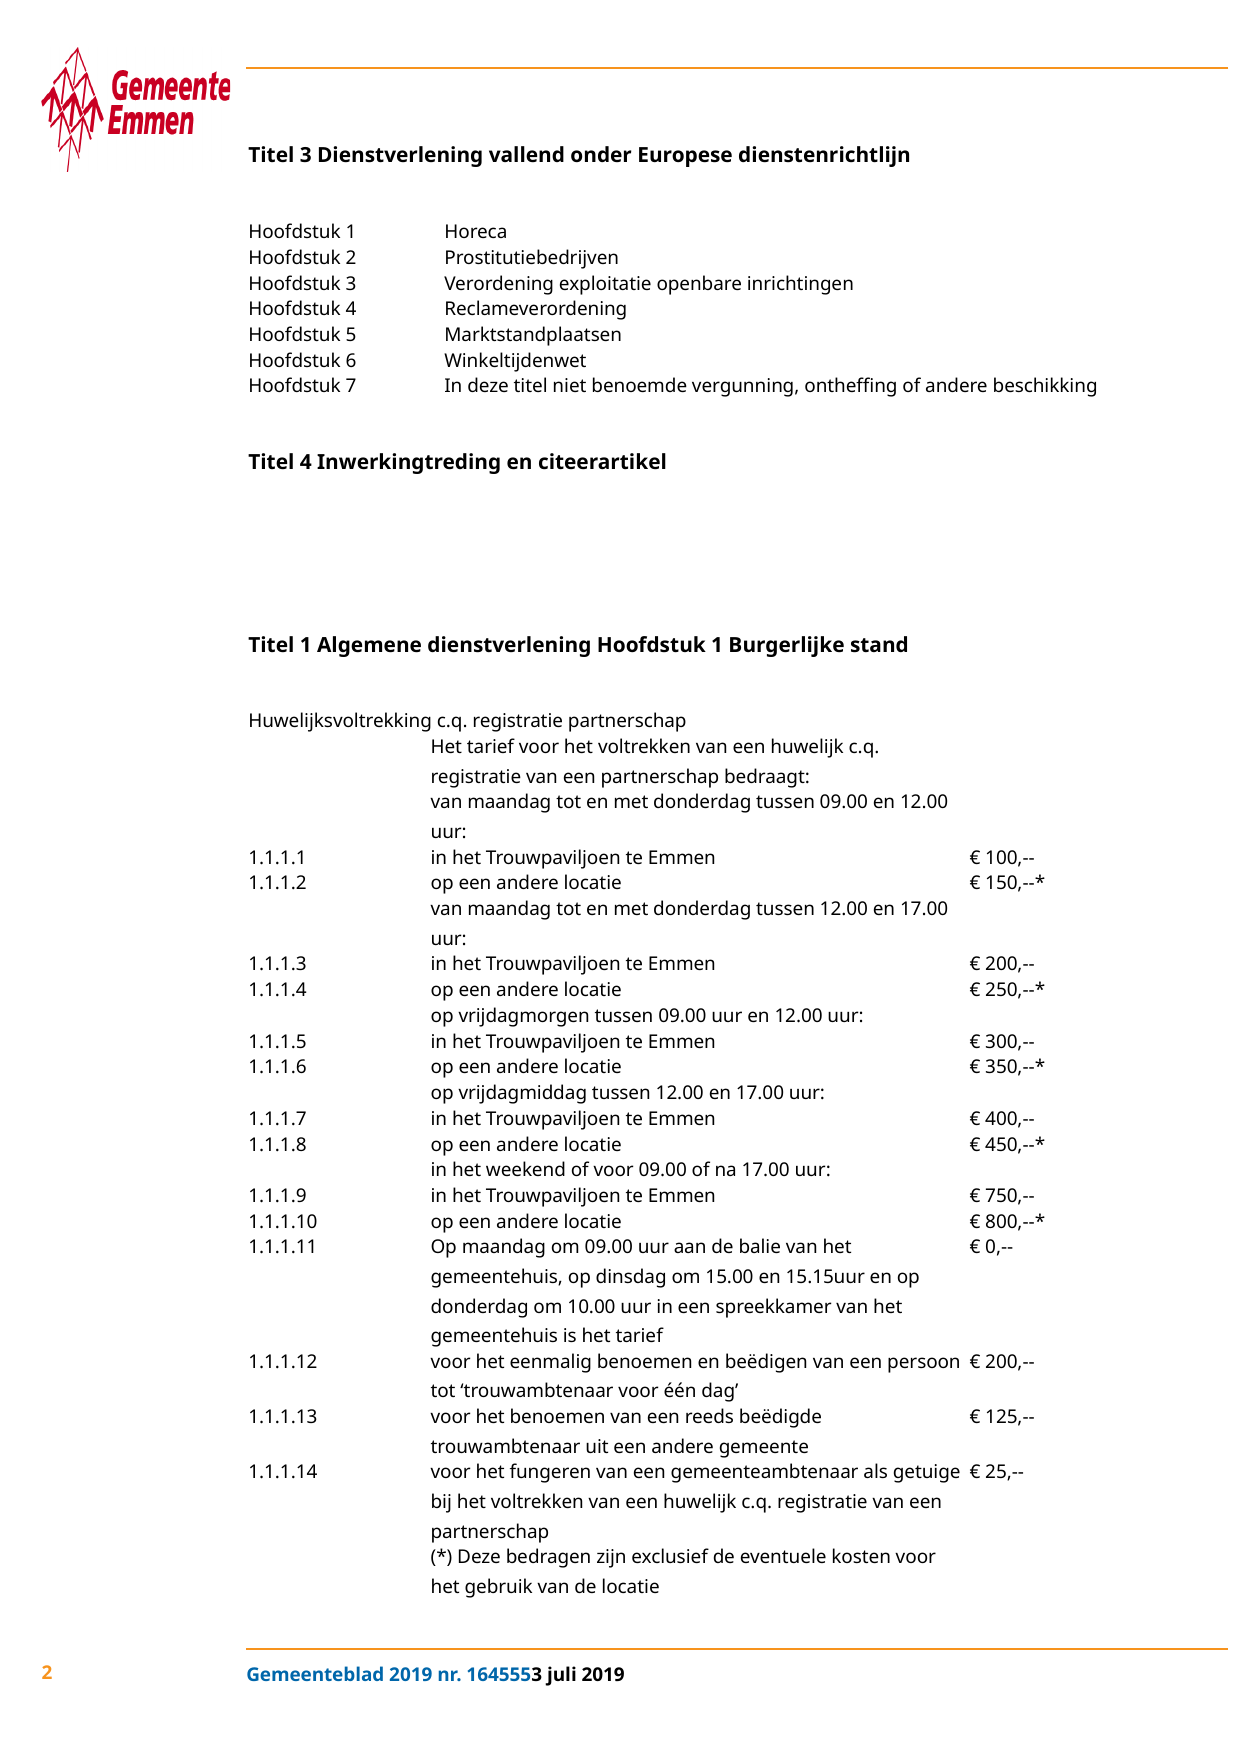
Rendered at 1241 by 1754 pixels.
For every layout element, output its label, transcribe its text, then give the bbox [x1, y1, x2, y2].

table_cell Verordening exploitatie openbare inrichtingen [444, 270, 1152, 295]
table_cell [248, 733, 430, 788]
table_cell In deze titel niet benoemde vergunning, ontheffing of andere beschikking [444, 373, 1152, 398]
table_header [969, 708, 1152, 733]
table_cell op een andere locatie [430, 976, 969, 1002]
table_cell Reclameverordening [444, 295, 1152, 321]
table_cell 1.1.1.7 [248, 1105, 430, 1131]
table_cell € 100,-- [969, 844, 1152, 869]
table_cell € 300,-- [969, 1028, 1152, 1053]
table_cell € 450,--* [969, 1131, 1152, 1156]
table_cell € 750,-- [969, 1182, 1152, 1208]
table_cell in het Trouwpaviljoen te Emmen [430, 951, 969, 976]
table_cell € 25,-- [969, 1459, 1152, 1544]
table_cell 1.1.1.5 [248, 1028, 430, 1053]
table_cell Winkeltijdenwet [444, 347, 1152, 373]
table_cell Hoofdstuk 5 [248, 321, 444, 347]
table_cell [248, 789, 430, 844]
table_cell 1.1.1.9 [248, 1182, 430, 1208]
table_cell [248, 1156, 430, 1182]
table_cell (*) Deze bedragen zijn exclusief de eventuele kosten voor het gebruik van de locatie [430, 1544, 969, 1599]
table_cell 1.1.1.11 [248, 1234, 430, 1348]
table_header Huwelijksvoltrekking c.q. registratie partnerschap [248, 708, 969, 733]
table_header Horeca [444, 218, 1152, 244]
table_cell op een andere locatie [430, 1054, 969, 1079]
table_cell 1.1.1.13 [248, 1404, 430, 1459]
table_cell Hoofdstuk 2 [248, 244, 444, 270]
table_cell Hoofdstuk 6 [248, 347, 444, 373]
picture [41, 47, 231, 172]
table_cell € 200,-- [969, 951, 1152, 976]
table_cell [969, 1156, 1152, 1182]
table_cell Op maandag om 09.00 uur aan de balie van het gemeentehuis, op dinsdag om 15.00 en 15.15uur en op donderdag om 10.00 uur in een spreekkamer van het gemeentehuis is het tarief [430, 1234, 969, 1348]
table_cell [969, 1079, 1152, 1105]
table_cell in het Trouwpaviljoen te Emmen [430, 1182, 969, 1208]
table_cell 1.1.1.2 [248, 870, 430, 895]
table_cell op een andere locatie [430, 1131, 969, 1156]
table_cell Het tarief voor het voltrekken van een huwelijk c.q. registratie van een partnerschap bedraagt: [430, 733, 969, 788]
table_cell € 200,-- [969, 1348, 1152, 1403]
table_cell Prostitutiebedrijven [444, 244, 1152, 270]
table_cell [248, 1544, 430, 1599]
table_cell € 0,-- [969, 1234, 1152, 1348]
table_cell [248, 895, 430, 951]
table_cell [969, 1544, 1152, 1599]
table_cell Hoofdstuk 7 [248, 373, 444, 398]
table_cell [248, 1079, 430, 1105]
table_cell Hoofdstuk 3 [248, 270, 444, 295]
table_cell [969, 1002, 1152, 1028]
text Titel 1 Algemene dienstverlening Hoofdstuk 1 Burgerlijke stand [248, 630, 1152, 658]
table_cell [969, 895, 1152, 951]
table_cell [969, 789, 1152, 844]
table_cell in het Trouwpaviljoen te Emmen [430, 1105, 969, 1131]
table_cell voor het eenmalig benoemen en beëdigen van een persoon tot ‘trouwambtenaar voor één dag’ [430, 1348, 969, 1403]
table_cell voor het fungeren van een gemeenteambtenaar als getuige bij het voltrekken van een huwelijk c.q. registratie van een partnerschap [430, 1459, 969, 1544]
table_cell 1.1.1.10 [248, 1208, 430, 1234]
table_cell [248, 1002, 430, 1028]
table_cell € 150,--* [969, 870, 1152, 895]
table_cell van maandag tot en met donderdag tussen 09.00 en 12.00 uur: [430, 789, 969, 844]
table_cell € 800,--* [969, 1208, 1152, 1234]
table_cell 1.1.1.6 [248, 1054, 430, 1079]
table_cell in het Trouwpaviljoen te Emmen [430, 1028, 969, 1053]
table_cell in het weekend of voor 09.00 of na 17.00 uur: [430, 1156, 969, 1182]
table_cell 1.1.1.3 [248, 951, 430, 976]
table_cell op een andere locatie [430, 870, 969, 895]
table_cell € 350,--* [969, 1054, 1152, 1079]
table_cell Hoofdstuk 4 [248, 295, 444, 321]
table_cell 1.1.1.12 [248, 1348, 430, 1403]
table_cell € 125,-- [969, 1404, 1152, 1459]
table_cell op een andere locatie [430, 1208, 969, 1234]
table_cell 1.1.1.14 [248, 1459, 430, 1544]
table_cell van maandag tot en met donderdag tussen 12.00 en 17.00 uur: [430, 895, 969, 951]
table_cell 1.1.1.4 [248, 976, 430, 1002]
table_cell € 400,-- [969, 1105, 1152, 1131]
table_cell op vrijdagmiddag tussen 12.00 en 17.00 uur: [430, 1079, 969, 1105]
table_cell [969, 733, 1152, 788]
table_cell op vrijdagmorgen tussen 09.00 uur en 12.00 uur: [430, 1002, 969, 1028]
table_cell € 250,--* [969, 976, 1152, 1002]
text Titel 4 Inwerkingtreding en citeerartikel [248, 447, 1152, 476]
table_cell 1.1.1.1 [248, 844, 430, 869]
table_cell in het Trouwpaviljoen te Emmen [430, 844, 969, 869]
table_header Hoofdstuk 1 [248, 218, 444, 244]
table_cell Marktstandplaatsen [444, 321, 1152, 347]
text Titel 3 Dienstverlening vallend onder Europese dienstenrichtlijn [248, 140, 1152, 169]
table_cell 1.1.1.8 [248, 1131, 430, 1156]
table_cell voor het benoemen van een reeds beëdigde trouwambtenaar uit een andere gemeente [430, 1404, 969, 1459]
